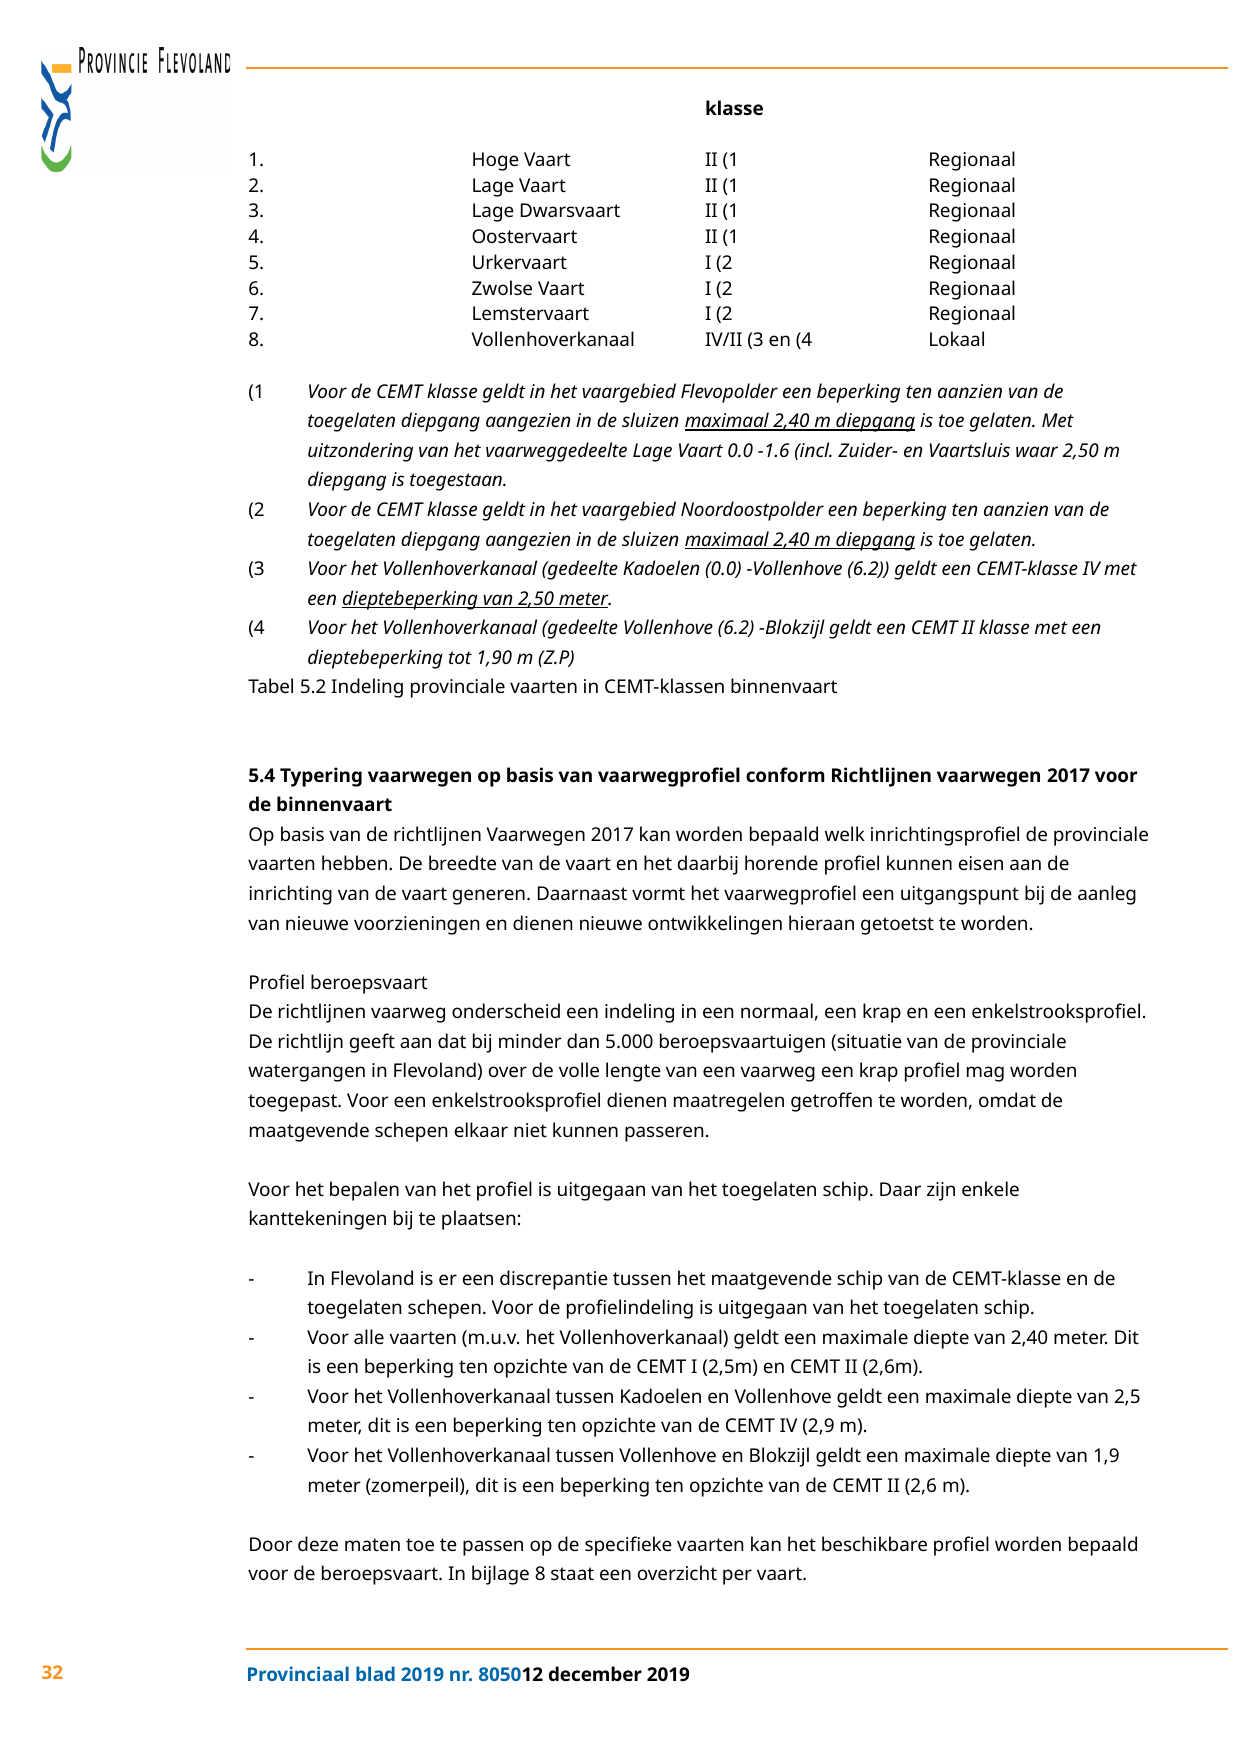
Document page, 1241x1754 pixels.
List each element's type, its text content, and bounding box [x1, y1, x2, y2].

table_cell Lage Vaart [471, 172, 705, 198]
table_cell 8. [248, 326, 471, 352]
list Voor het Vollenhoverkanaal tussen Vollenhove en Blokzijl geldt een maximale diepte van 1,9 meter (zomerpeil), dit is een beperking ten opzichte van de CEMT II (2,6 m). [248, 1442, 1152, 1497]
table_cell IV/II (3 en (4 [705, 326, 928, 352]
table_cell Regionaal [928, 198, 1152, 223]
table_cell Regionaal [928, 146, 1152, 172]
table_cell 1. [248, 146, 471, 172]
table_cell [248, 121, 1152, 146]
table_cell II (1 [705, 146, 928, 172]
table_cell II (1 [705, 224, 928, 249]
table_cell Regionaal [928, 224, 1152, 249]
list Voor alle vaarten (m.u.v. het Vollenhoverkanaal) geldt een maximale diepte van 2,40 meter. Dit is een beperking ten opzichte van de CEMT I (2,5m) en CEMT II (2,6m). [248, 1324, 1152, 1379]
table_cell Voor de CEMT klasse geldt in het vaargebied Flevopolder een beperking ten aanzien van de toegelaten diepgang aangezien in de sluizen maximaal 2,40 m diepgang is toe gelaten. Met uitzondering van het vaarweggedeelte Lage Vaart 0.0 -1.6 (incl. Zuider- en Vaartsluis waar 2,50 m diepgang is toegestaan. Voor de CEMT klasse geldt in het vaargebied Noordoostpolder een beperking ten aanzien van de toegelaten diepgang aangezien in de sluizen maximaal 2,40 m diepgang is toe gelaten. Voor het Vollenhoverkanaal (gedeelte Kadoelen (0.0) -Vollenhove (6.2)) geldt een CEMT-klasse IV met een dieptebeperking van 2,50 meter. Voor het Vollenhoverkanaal (gedeelte Vollenhove (6.2) -Blokzijl geldt een CEMT II klasse met een dieptebeperking tot 1,90 m (Z.P) [248, 378, 1152, 670]
table_cell Urkervaart [471, 249, 705, 275]
list In Flevoland is er een discrepantie tussen het maatgevende schip van de CEMT-klasse en de toegelaten schepen. Voor de profielindeling is uitgegaan van het toegelaten schip. [248, 1265, 1152, 1320]
table_cell 3. [248, 198, 471, 223]
table_cell 6. [248, 275, 471, 301]
text 5.4 Typering vaarwegen op basis van vaarwegprofiel conform Richtlijnen vaarwegen 2017 voor de binnenvaart [248, 762, 1152, 817]
table_cell Lokaal [928, 326, 1152, 352]
picture [41, 47, 231, 172]
table_cell Regionaal [928, 301, 1152, 326]
text Op basis van de richtlijnen Vaarwegen 2017 kan worden bepaald welk inrichtingsprofiel de provinciale vaarten hebben. De breedte van de vaart en het daarbij horende profiel kunnen eisen aan de inrichting van de vaart generen. Daarnaast vormt het vaarwegprofiel een uitgangspunt bij de aanleg van nieuwe voorzieningen en dienen nieuwe ontwikkelingen hieraan getoetst te worden. [248, 821, 1152, 935]
text Profiel beroepsvaart [248, 969, 1152, 994]
table_cell 2. [248, 172, 471, 198]
table_cell II (1 [705, 198, 928, 223]
table_cell II (1 [705, 172, 928, 198]
table_cell 4. [248, 224, 471, 249]
table_cell Regionaal [928, 275, 1152, 301]
table_cell Oostervaart [471, 224, 705, 249]
table_header klasse [705, 95, 928, 121]
table_cell Regionaal [928, 249, 1152, 275]
table_cell I (2 [705, 275, 928, 301]
table_header [928, 95, 1152, 121]
table_cell [248, 352, 1152, 378]
table_cell 5. [248, 249, 471, 275]
table_cell Vollenhoverkanaal [471, 326, 705, 352]
text De richtlijnen vaarweg onderscheid een indeling in een normaal, een krap en een enkelstrooksprofiel. De richtlijn geeft aan dat bij minder dan 5.000 beroepsvaartuigen (situatie van de provinciale watergangen in Flevoland) over de volle lengte van een vaarweg een krap profiel mag worden toegepast. Voor een enkelstrooksprofiel dienen maatregelen getroffen te worden, omdat de maatgevende schepen elkaar niet kunnen passeren. [248, 998, 1152, 1142]
table_cell Zwolse Vaart [471, 275, 705, 301]
table_cell Regionaal [928, 172, 1152, 198]
text Voor het bepalen van het profiel is uitgegaan van het toegelaten schip. Daar zijn enkele kanttekeningen bij te plaatsen: [248, 1176, 1152, 1231]
text Door deze maten toe te passen op de specifieke vaarten kan het beschikbare profiel worden bepaald voor de beroepsvaart. In bijlage 8 staat een overzicht per vaart. [248, 1531, 1152, 1586]
table_cell Hoge Vaart [471, 146, 705, 172]
table_header [248, 95, 705, 121]
table_cell Lemstervaart [471, 301, 705, 326]
table_cell Lage Dwarsvaart [471, 198, 705, 223]
table_cell I (2 [705, 249, 928, 275]
table_cell 7. [248, 301, 471, 326]
text Tabel 5.2 Indeling provinciale vaarten in CEMT-klassen binnenvaart [248, 673, 1152, 699]
list Voor het Vollenhoverkanaal tussen Kadoelen en Vollenhove geldt een maximale diepte van 2,5 meter, dit is een beperking ten opzichte van de CEMT IV (2,9 m). [248, 1383, 1152, 1438]
table_cell I (2 [705, 301, 928, 326]
